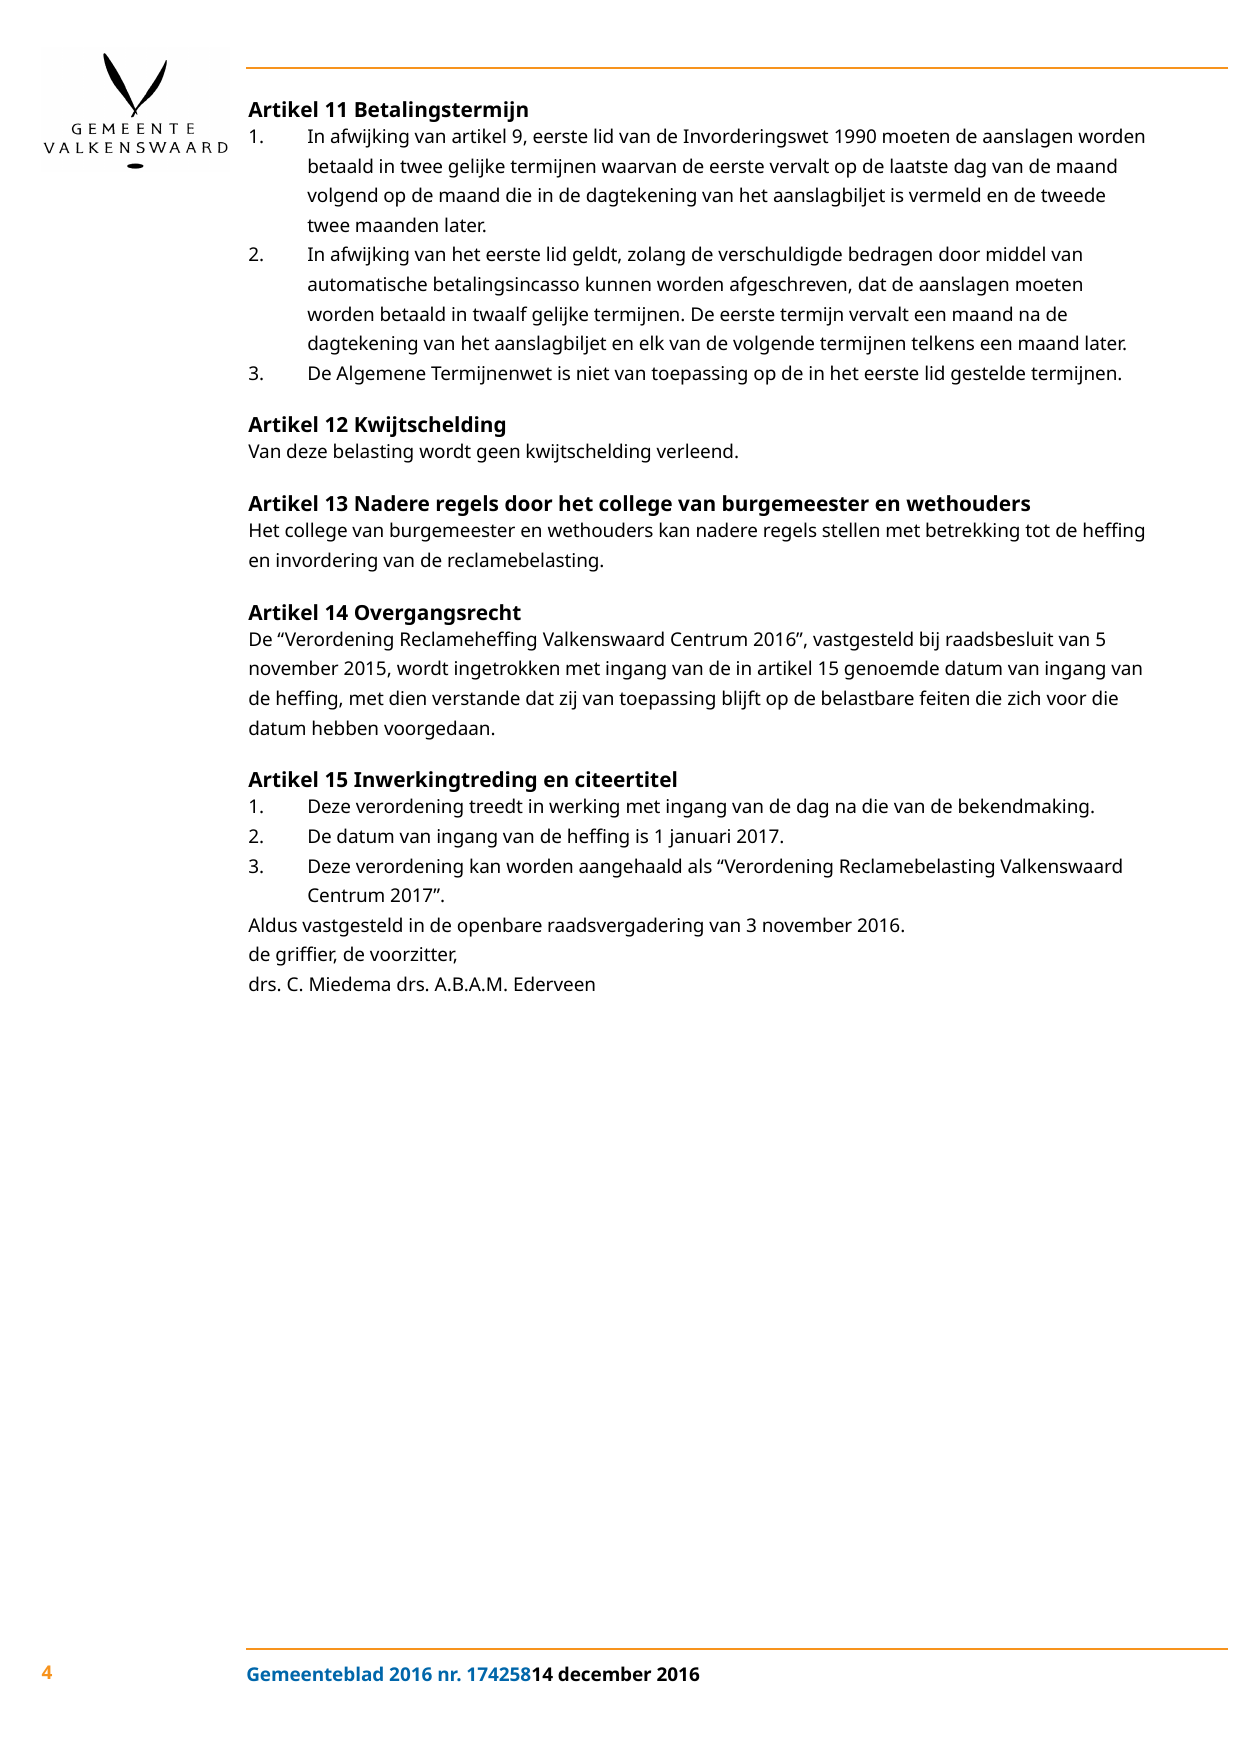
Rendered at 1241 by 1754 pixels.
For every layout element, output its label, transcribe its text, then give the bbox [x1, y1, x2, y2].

text de griffier, de voorzitter, [248, 942, 1152, 967]
text Van deze belasting wordt geen kwijtschelding verleend. [248, 439, 1152, 464]
text Artikel 12 Kwijtschelding [248, 410, 1152, 439]
list De datum van ingang van de heffing is 1 januari 2017. [248, 823, 1152, 849]
text Artikel 14 Overgangsrecht [248, 598, 1152, 626]
list De Algemene Termijnenwet is niet van toepassing op de in het eerste lid gestelde termijnen. [248, 360, 1152, 386]
list In afwijking van artikel 9, eerste lid van de Invorderingswet 1990 moeten de aanslagen worden betaald in twee gelijke termijnen waarvan de eerste vervalt op de laatste dag van de maand volgend op de maand die in de dagtekening van het aanslagbiljet is vermeld en de tweede twee maanden later. [248, 123, 1152, 238]
list Deze verordening treedt in werking met ingang van de dag na die van de bekendmaking. [248, 794, 1152, 819]
list In afwijking van het eerste lid geldt, zolang de verschuldigde bedragen door middel van automatische betalingsincasso kunnen worden afgeschreven, dat de aanslagen moeten worden betaald in twaalf gelijke termijnen. De eerste termijn vervalt een maand na de dagtekening van het aanslagbiljet en elk van de volgende termijnen telkens een maand later. [248, 242, 1152, 356]
picture [41, 47, 231, 172]
text Het college van burgemeester en wethouders kan nadere regels stellen met betrekking tot de heffing en invordering van de reclamebelasting. [248, 518, 1152, 573]
text drs. C. Miedema drs. A.B.A.M. Ederveen [248, 971, 1152, 997]
text De “Verordening Reclameheffing Valkenswaard Centrum 2016”, vastgesteld bij raadsbesluit van 5 november 2015, wordt ingetrokken met ingang van de in artikel 15 genoemde datum van ingang van de heffing, met dien verstande dat zij van toepassing blijft op de belastbare feiten die zich voor die datum hebben voorgedaan. [248, 626, 1152, 741]
text Artikel 15 Inwerkingtreding en citeertitel [248, 765, 1152, 794]
text Aldus vastgesteld in de openbare raadsvergadering van 3 november 2016. [248, 912, 1152, 938]
text Artikel 11 Betalingstermijn [248, 95, 1152, 123]
text Artikel 13 Nadere regels door het college van burgemeester en wethouders [248, 489, 1152, 518]
list Deze verordening kan worden aangehaald als “Verordening Reclamebelasting Valkenswaard Centrum 2017”. [248, 853, 1152, 908]
